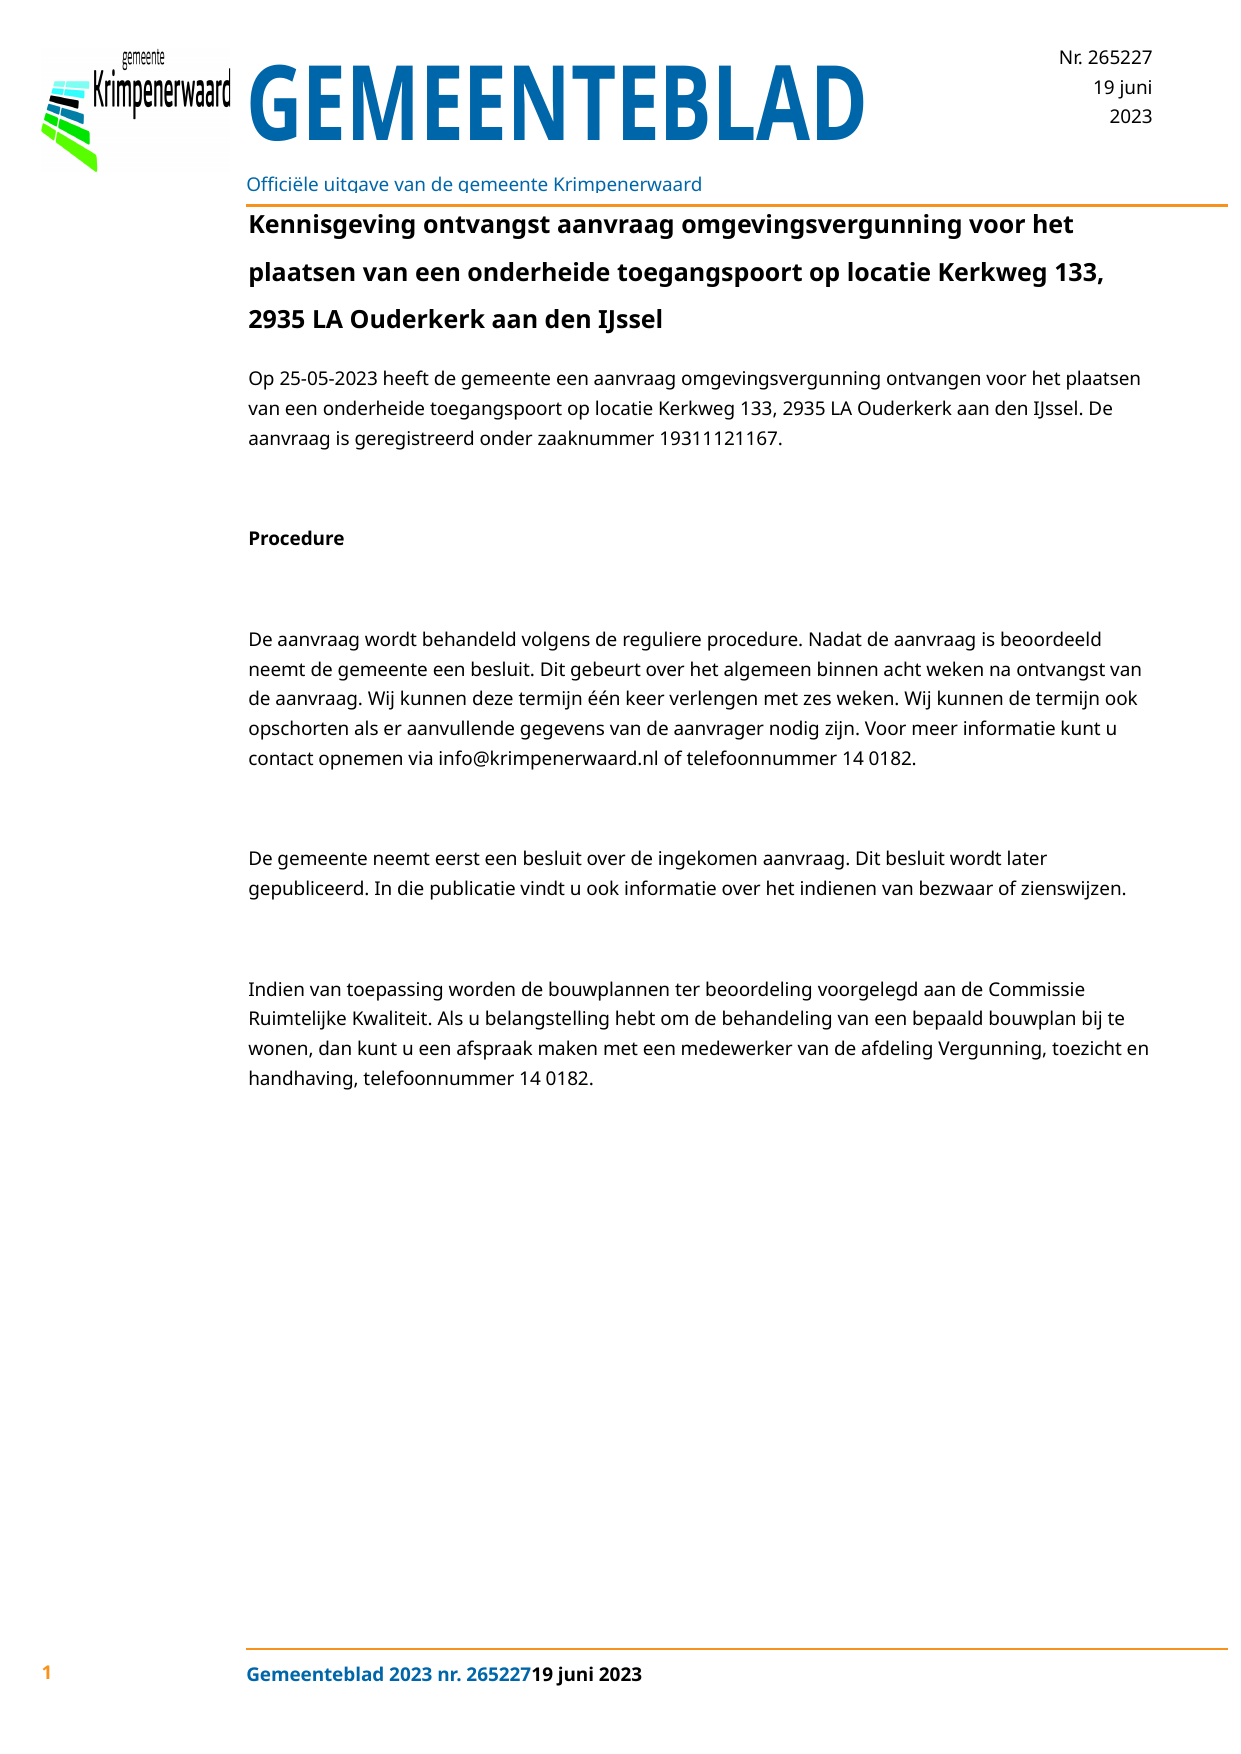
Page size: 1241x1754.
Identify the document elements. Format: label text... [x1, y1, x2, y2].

picture [41, 47, 231, 172]
text Kennisgeving ontvangst aanvraag omgevingsvergunning voor het plaatsen van een onderheide toegangspoort op locatie Kerkweg 133, 2935 LA Ouderkerk aan den IJssel [248, 207, 1152, 336]
text Indien van toepassing worden de bouwplannen ter beoordeling voorgelegd aan de Commissie Ruimtelijke Kwaliteit. Als u belangstelling hebt om de behandeling van een bepaald bouwplan bij te wonen, dan kunt u een afspraak maken met een medewerker van de afdeling Vergunning, toezicht en handhaving, telefoonnummer 14 0182. [248, 976, 1152, 1090]
text De aanvraag wordt behandeld volgens de reguliere procedure. Nadat de aanvraag is beoordeeld neemt de gemeente een besluit. Dit gebeurt over het algemeen binnen acht weken na ontvangst van de aanvraag. Wij kunnen deze termijn één keer verlengen met zes weken. Wij kunnen de termijn ook opschorten als er aanvullende gegevens van de aanvrager nodig zijn. Voor meer informatie kunt u contact opnemen via info@krimpenerwaard.nl of telefoonnummer 14 0182. [248, 626, 1152, 770]
text Procedure [248, 526, 1152, 551]
text Op 25-05-2023 heeft de gemeente een aanvraag omgevingsvergunning ontvangen voor het plaatsen van een onderheide toegangspoort op locatie Kerkweg 133, 2935 LA Ouderkerk aan den IJssel. De aanvraag is geregistreerd onder zaaknummer 19311121167. [248, 366, 1152, 450]
text De gemeente neemt eerst een besluit over de ingekomen aanvraag. Dit besluit wordt later gepubliceerd. In die publicatie vindt u ook informatie over het indienen van bezwaar of zienswijzen. [248, 846, 1152, 901]
